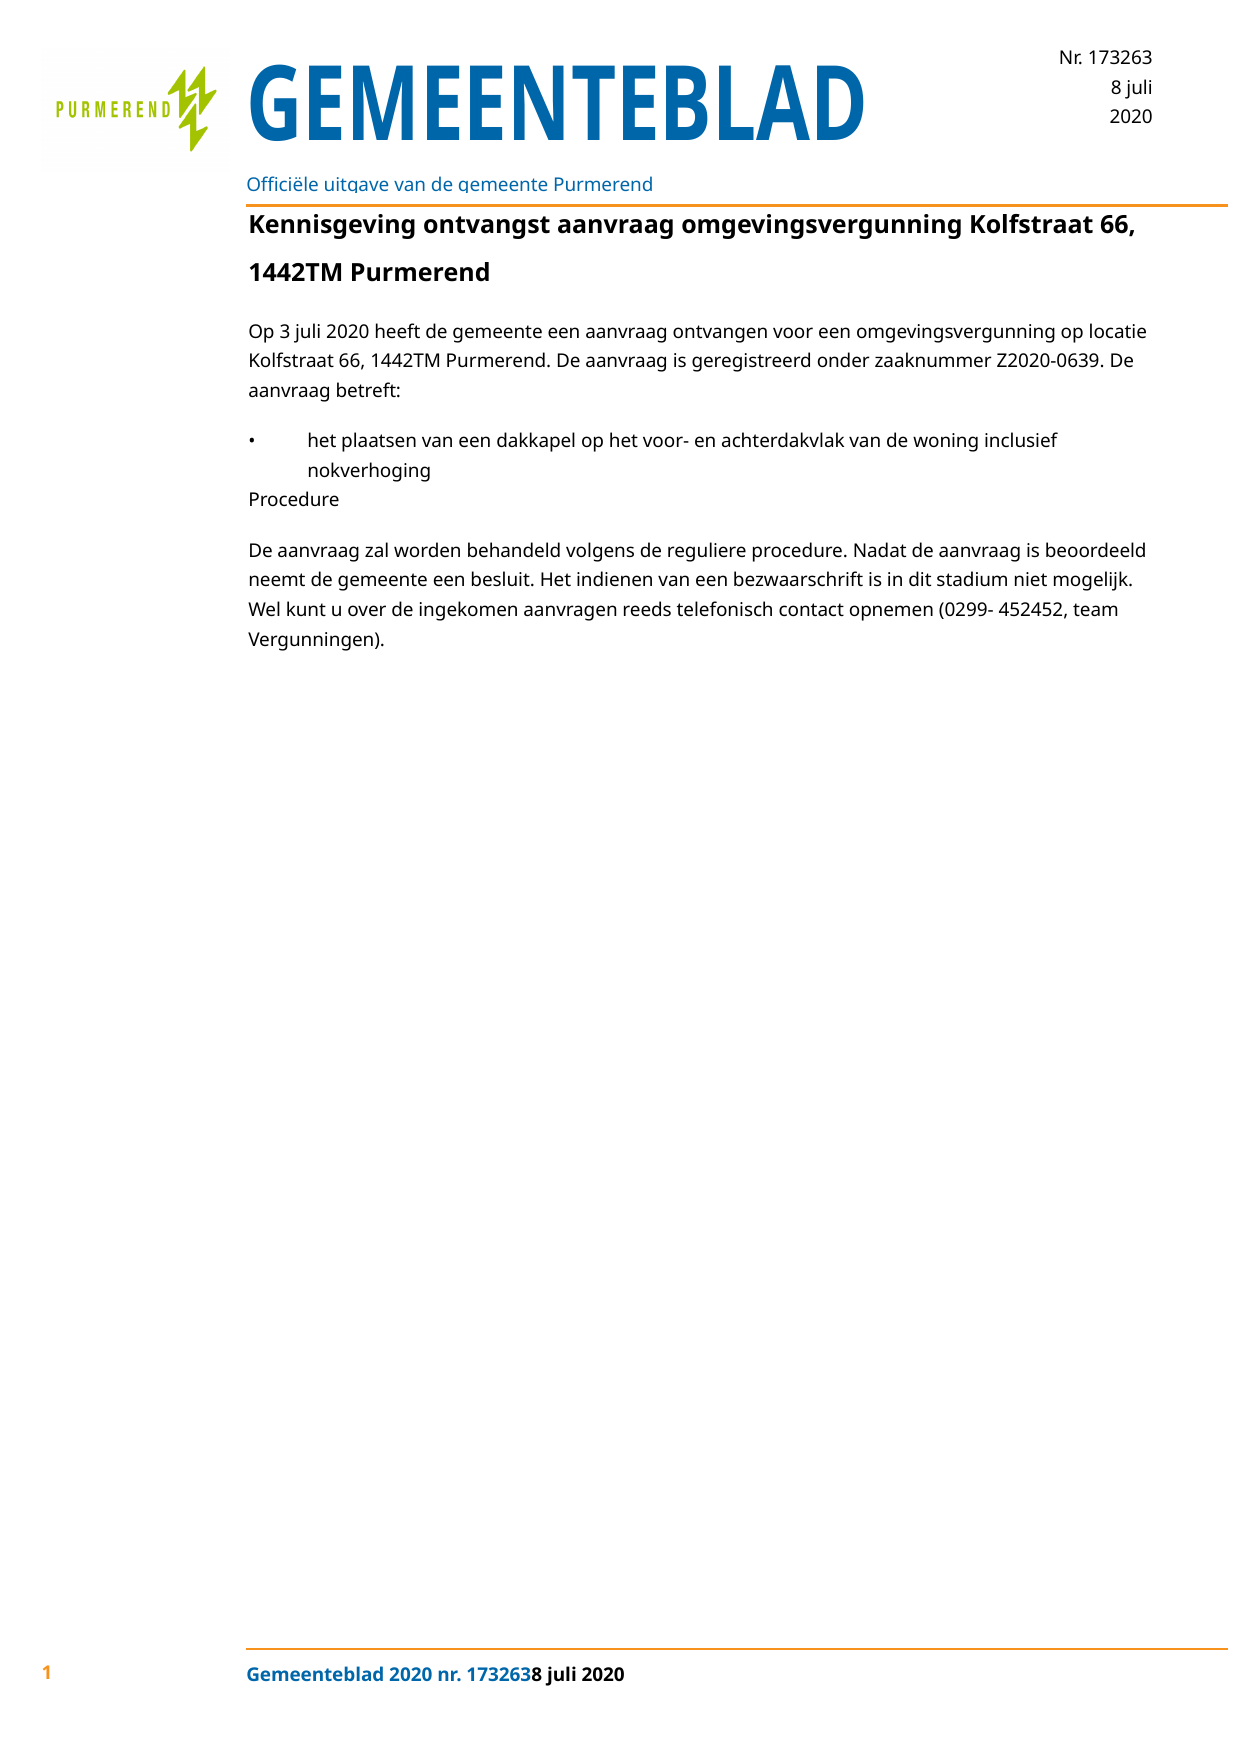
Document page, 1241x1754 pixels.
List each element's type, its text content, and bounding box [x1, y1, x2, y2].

text Procedure [248, 487, 1152, 512]
picture [41, 47, 231, 172]
list het plaatsen van een dakkapel op het voor- en achterdakvlak van de woning inclusief nokverhoging [248, 427, 1152, 483]
text Kennisgeving ontvangst aanvraag omgevingsvergunning Kolfstraat 66, 1442TM Purmerend [248, 207, 1152, 288]
text De aanvraag zal worden behandeld volgens de reguliere procedure. Nadat de aanvraag is beoordeeld neemt de gemeente een besluit. Het indienen van een bezwaarschrift is in dit stadium niet mogelijk. Wel kunt u over de ingekomen aanvragen reeds telefonisch contact opnemen (0299- 452452, team Vergunningen). [248, 537, 1152, 652]
text Op 3 juli 2020 heeft de gemeente een aanvraag ontvangen voor een omgevingsvergunning op locatie Kolfstraat 66, 1442TM Purmerend. De aanvraag is geregistreerd onder zaaknummer Z2020-0639. De aanvraag betreft: [248, 318, 1152, 403]
